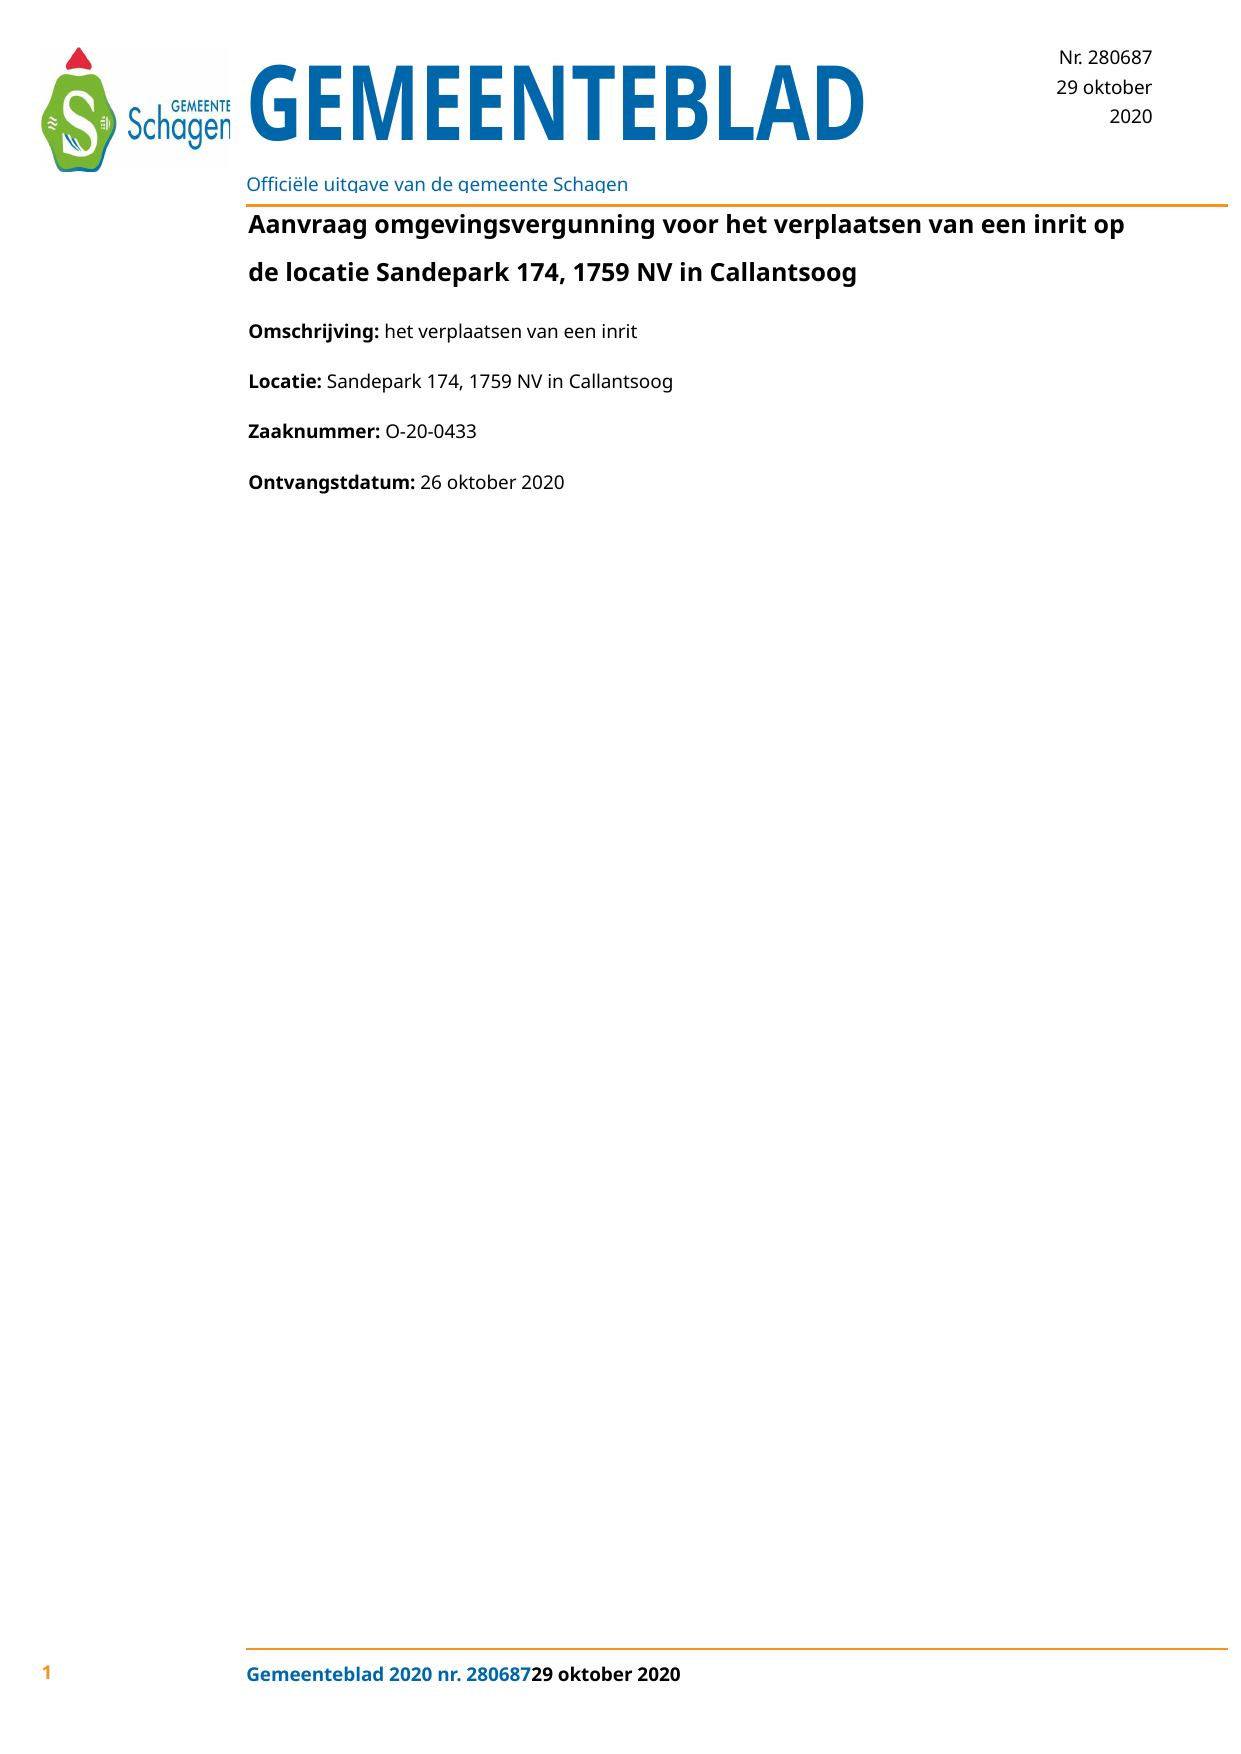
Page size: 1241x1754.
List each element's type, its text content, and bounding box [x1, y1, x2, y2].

text Omschrijving: het verplaatsen van een inrit [248, 318, 1152, 344]
text Ontvangstdatum: 26 oktober 2020 [248, 469, 1152, 495]
picture [41, 47, 231, 172]
text Zaaknummer: O-20-0433 [248, 419, 1152, 444]
text Locatie: Sandepark 174, 1759 NV in Callantsoog [248, 368, 1152, 394]
text Aanvraag omgevingsvergunning voor het verplaatsen van een inrit op de locatie Sandepark 174, 1759 NV in Callantsoog [248, 207, 1152, 288]
